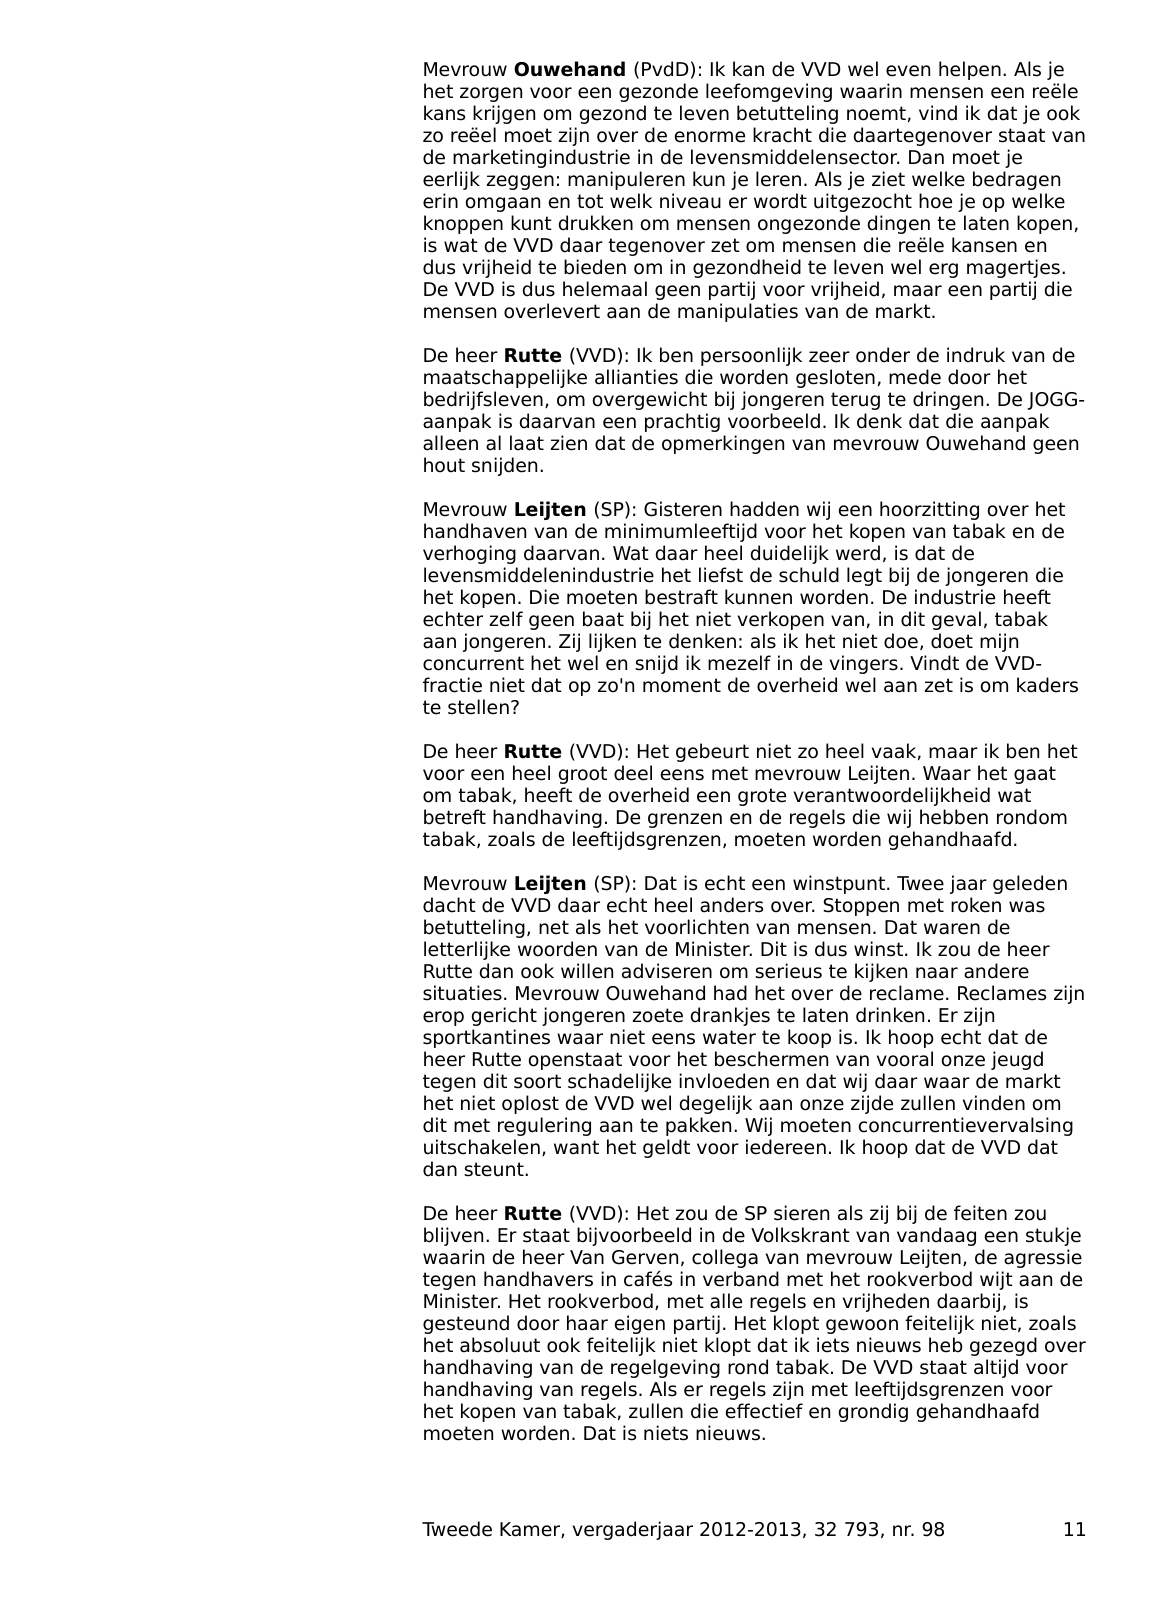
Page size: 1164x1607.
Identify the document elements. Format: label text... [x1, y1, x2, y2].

text De heer Rutte (VVD): Het gebeurt niet zo heel vaak, maar ik ben het voor een heel groot deel eens met mevrouw Leijten. Waar het gaat om tabak, heeft de overheid een grote verantwoordelijkheid wat betreft handhaving. De grenzen en de regels die wij hebben rondom tabak, zoals de leeftijdsgrenzen, moeten worden gehandhaafd. [422, 741, 1087, 851]
text Mevrouw Leijten (SP): Dat is echt een winstpunt. Twee jaar geleden dacht de VVD daar echt heel anders over. Stoppen met roken was betutteling, net als het voorlichten van mensen. Dat waren de letterlijke woorden van de Minister. Dit is dus winst. Ik zou de heer Rutte dan ook willen adviseren om serieus te kijken naar andere situaties. Mevrouw Ouwehand had het over de reclame. Reclames zijn erop gericht jongeren zoete drankjes te laten drinken. Er zijn sportkantines waar niet eens water te koop is. Ik hoop echt dat de heer Rutte openstaat voor het beschermen van vooral onze jeugd tegen dit soort schadelijke invloeden en dat wij daar waar de markt het niet oplost de VVD wel degelijk aan onze zijde zullen vinden om dit met regulering aan te pakken. Wij moeten concurrentievervalsing uitschakelen, want het geldt voor iedereen. Ik hoop dat de VVD dat dan steunt. [422, 873, 1087, 1181]
text Mevrouw Leijten (SP): Gisteren hadden wij een hoorzitting over het handhaven van de minimumleeftijd voor het kopen van tabak en de verhoging daarvan. Wat daar heel duidelijk werd, is dat de levensmiddelenindustrie het liefst de schuld legt bij de jongeren die het kopen. Die moeten bestraft kunnen worden. De industrie heeft echter zelf geen baat bij het niet verkopen van, in dit geval, tabak aan jongeren. Zij lijken te denken: als ik het niet doe, doet mijn concurrent het wel en snijd ik mezelf in de vingers. Vindt de VVD-fractie niet dat op zo'n moment de overheid wel aan zet is om kaders te stellen? [422, 499, 1087, 719]
text De heer Rutte (VVD): Het zou de SP sieren als zij bij de feiten zou blijven. Er staat bijvoorbeeld in de Volkskrant van vandaag een stukje waarin de heer Van Gerven, collega van mevrouw Leijten, de agressie tegen handhavers in cafés in verband met het rookverbod wijt aan de Minister. Het rookverbod, met alle regels en vrijheden daarbij, is gesteund door haar eigen partij. Het klopt gewoon feitelijk niet, zoals het absoluut ook feitelijk niet klopt dat ik iets nieuws heb gezegd over handhaving van de regelgeving rond tabak. De VVD staat altijd voor handhaving van regels. Als er regels zijn met leeftijdsgrenzen voor het kopen van tabak, zullen die effectief en grondig gehandhaafd moeten worden. Dat is niets nieuws. [422, 1203, 1087, 1445]
text De heer Rutte (VVD): Ik ben persoonlijk zeer onder de indruk van de maatschappelijke allianties die worden gesloten, mede door het bedrijfsleven, om overgewicht bij jongeren terug te dringen. De JOGG-aanpak is daarvan een prachtig voorbeeld. Ik denk dat die aanpak alleen al laat zien dat de opmerkingen van mevrouw Ouwehand geen hout snijden. [422, 345, 1087, 477]
text Mevrouw Ouwehand (PvdD): Ik kan de VVD wel even helpen. Als je het zorgen voor een gezonde leefomgeving waarin mensen een reële kans krijgen om gezond te leven betutteling noemt, vind ik dat je ook zo reëel moet zijn over de enorme kracht die daartegenover staat van de marketingindustrie in de levensmiddelensector. Dan moet je eerlijk zeggen: manipuleren kun je leren. Als je ziet welke bedragen erin omgaan en tot welk niveau er wordt uitgezocht hoe je op welke knoppen kunt drukken om mensen ongezonde dingen te laten kopen, is wat de VVD daar tegenover zet om mensen die reële kansen en dus vrijheid te bieden om in gezondheid te leven wel erg magertjes. De VVD is dus helemaal geen partij voor vrijheid, maar een partij die mensen overlevert aan de manipulaties van de markt. [422, 59, 1087, 323]
